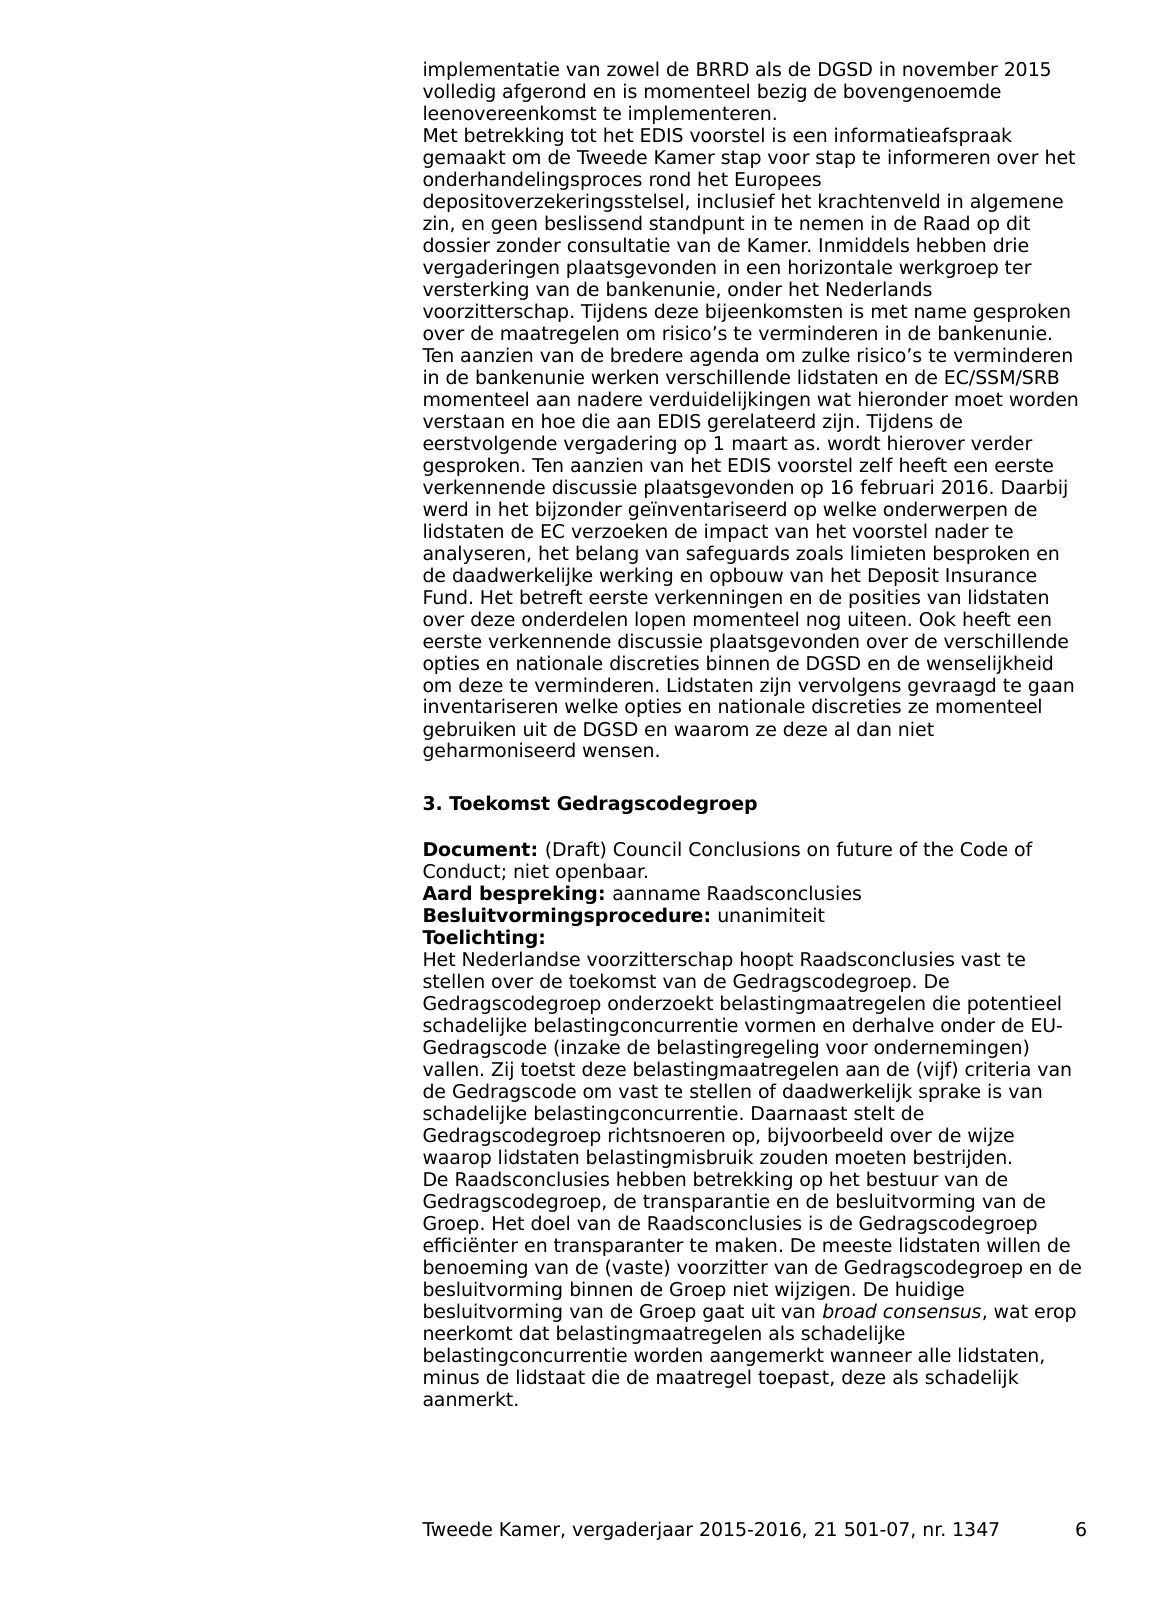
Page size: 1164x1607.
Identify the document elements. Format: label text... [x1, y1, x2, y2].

text Aard bespreking: aanname Raadsconclusies [422, 883, 1087, 905]
text Het Nederlandse voorzitterschap hoopt Raadsconclusies vast te stellen over de toekomst van de Gedragscodegroep. De Gedragscodegroep onderzoekt belastingmaatregelen die potentieel schadelijke belastingconcurrentie vormen en derhalve onder de EU-Gedragscode (inzake de belastingregeling voor ondernemingen) vallen. Zij toetst deze belastingmaatregelen aan de (vijf) criteria van de Gedragscode om vast te stellen of daadwerkelijk sprake is van schadelijke belastingconcurrentie. Daarnaast stelt de Gedragscodegroep richtsnoeren op, bijvoorbeeld over de wijze waarop lidstaten belastingmisbruik zouden moeten bestrijden. [422, 949, 1087, 1169]
text Toelichting: [422, 927, 1087, 949]
text Met betrekking tot het EDIS voorstel is een informatieafspraak gemaakt om de Tweede Kamer stap voor stap te informeren over het onderhandelingsproces rond het Europees depositoverzekeringsstelsel, inclusief het krachtenveld in algemene zin, en geen beslissend standpunt in te nemen in de Raad op dit dossier zonder consultatie van de Kamer. Inmiddels hebben drie vergaderingen plaatsgevonden in een horizontale werkgroep ter versterking van de bankenunie, onder het Nederlands voorzitterschap. Tijdens deze bijeenkomsten is met name gesproken over de maatregelen om risico’s te verminderen in de bankenunie. Ten aanzien van de bredere agenda om zulke risico’s te verminderen in de bankenunie werken verschillende lidstaten en de EC/SSM/SRB momenteel aan nadere verduidelijkingen wat hieronder moet worden verstaan en hoe die aan EDIS gerelateerd zijn. Tijdens de eerstvolgende vergadering op 1 maart as. wordt hierover verder gesproken. Ten aanzien van het EDIS voorstel zelf heeft een eerste verkennende discussie plaatsgevonden op 16 februari 2016. Daarbij werd in het bijzonder geïnventariseerd op welke onderwerpen de lidstaten de EC verzoeken de impact van het voorstel nader te analyseren, het belang van safeguards zoals limieten besproken en de daadwerkelijke werking en opbouw van het Deposit Insurance Fund. Het betreft eerste verkenningen en de posities van lidstaten over deze onderdelen lopen momenteel nog uiteen. Ook heeft een eerste verkennende discussie plaatsgevonden over de verschillende opties en nationale discreties binnen de DGSD en de wenselijkheid om deze te verminderen. Lidstaten zijn vervolgens gevraagd te gaan inventariseren welke opties en nationale discreties ze momenteel gebruiken uit de DGSD en waarom ze deze al dan niet geharmoniseerd wensen. [422, 125, 1087, 762]
subtitle 3. Toekomst Gedragscodegroep [422, 792, 1087, 814]
text De Raadsconclusies hebben betrekking op het bestuur van de Gedragscodegroep, de transparantie en de besluitvorming van de Groep. Het doel van de Raadsconclusies is de Gedragscodegroep efficiënter en transparanter te maken. De meeste lidstaten willen de benoeming van de (vaste) voorzitter van de Gedragscodegroep en de besluitvorming binnen de Groep niet wijzigen. De huidige besluitvorming van de Groep gaat uit van broad consensus, wat erop neerkomt dat belastingmaatregelen als schadelijke belastingconcurrentie worden aangemerkt wanneer alle lidstaten, minus de lidstaat die de maatregel toepast, deze als schadelijk aanmerkt. [422, 1169, 1087, 1411]
text Besluitvormingsprocedure: unanimiteit [422, 905, 1087, 927]
text Document: (Draft) Council Conclusions on future of the Code of Conduct; niet openbaar. [422, 839, 1087, 883]
text implementatie van zowel de BRRD als de DGSD in november 2015 volledig afgerond en is momenteel bezig de bovengenoemde leenovereenkomst te implementeren. [422, 59, 1087, 125]
